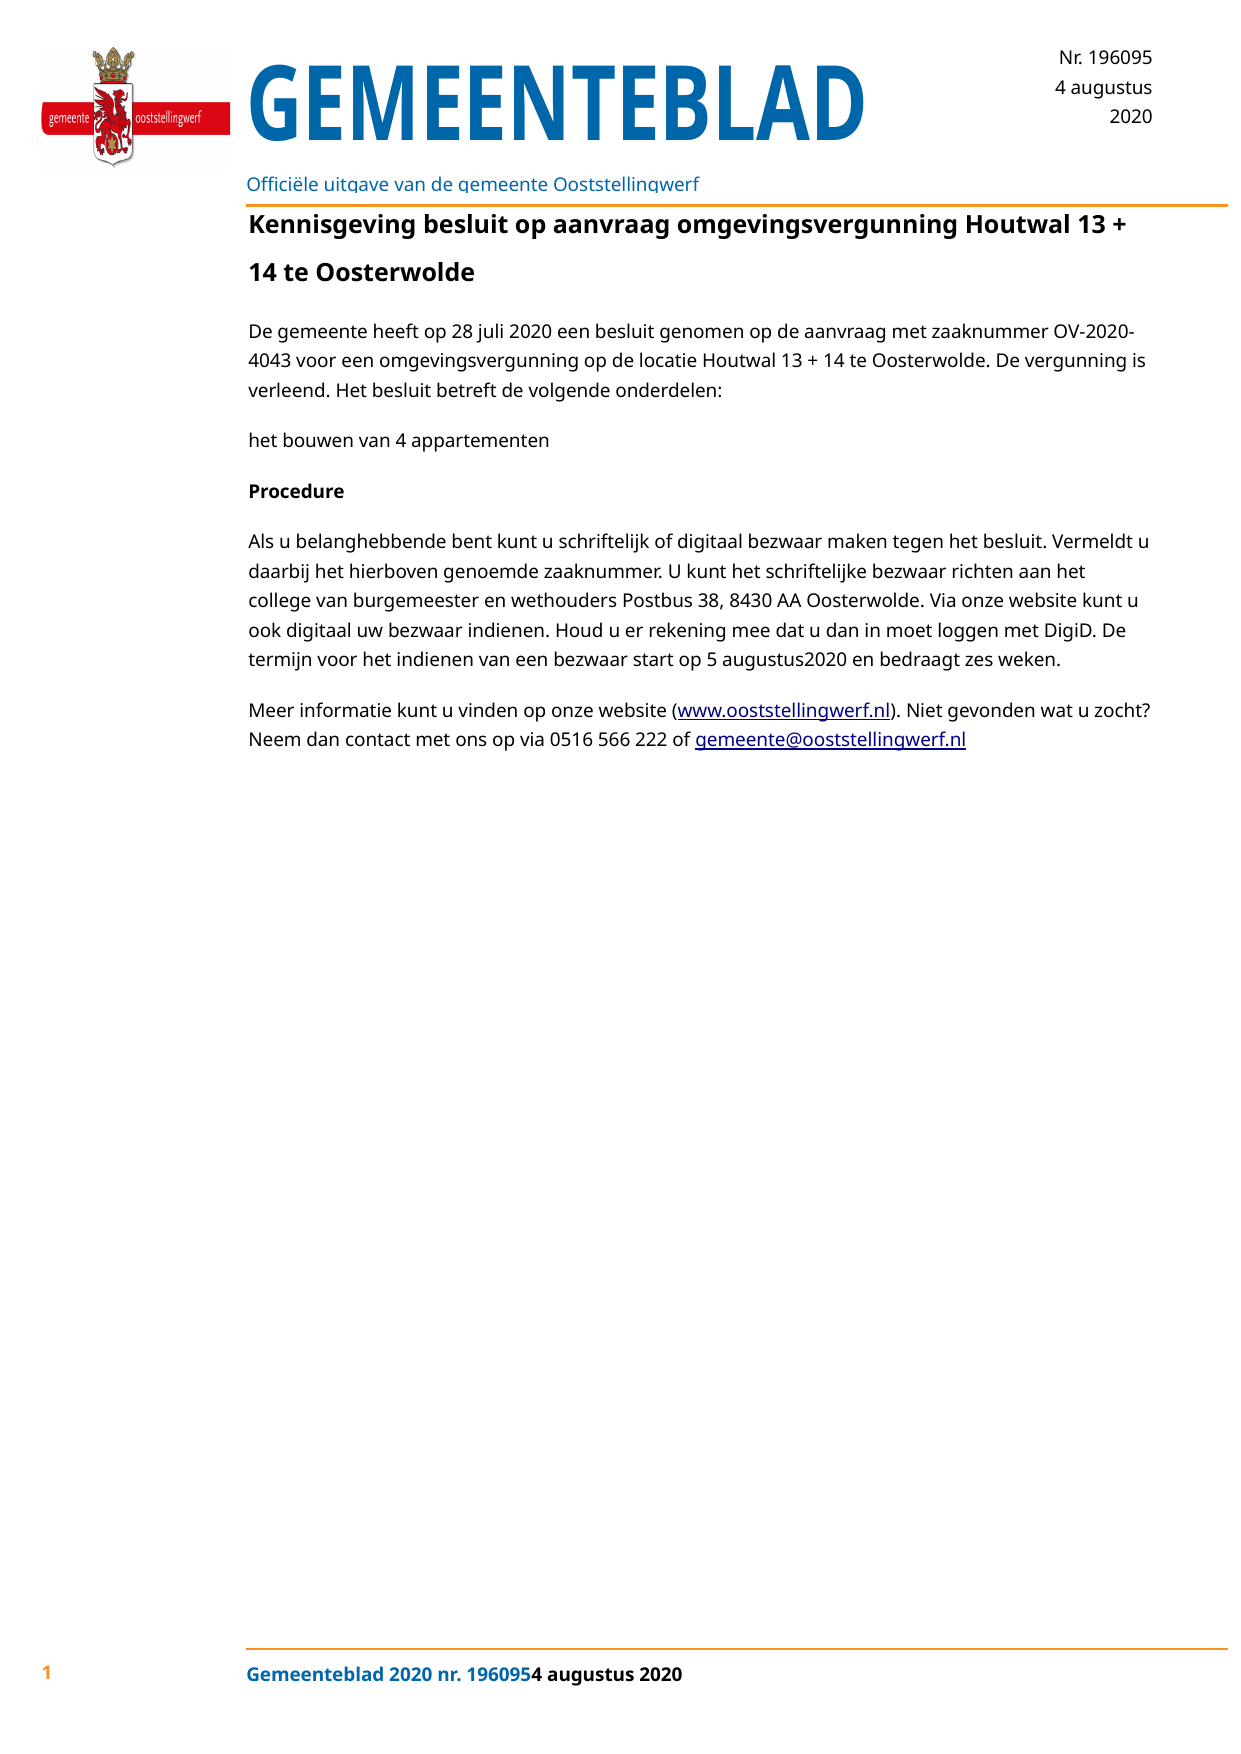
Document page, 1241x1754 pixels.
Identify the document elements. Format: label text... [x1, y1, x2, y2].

picture [41, 47, 231, 172]
text De gemeente heeft op 28 juli 2020 een besluit genomen op de aanvraag met zaaknummer OV-2020-4043 voor een omgevingsvergunning op de locatie Houtwal 13 + 14 te Oosterwolde. De vergunning is verleend. Het besluit betreft de volgende onderdelen: [248, 318, 1152, 403]
text het bouwen van 4 appartementen [248, 427, 1152, 453]
text Als u belanghebbende bent kunt u schriftelijk of digitaal bezwaar maken tegen het besluit. Vermeldt u daarbij het hierboven genoemde zaaknummer. U kunt het schriftelijke bezwaar richten aan het college van burgemeester en wethouders Postbus 38, 8430 AA Oosterwolde. Via onze website kunt u ook digitaal uw bezwaar indienen. Houd u er rekening mee dat u dan in moet loggen met DigiD. De termijn voor het indienen van een bezwaar start op 5 augustus2020 en bedraagt zes weken. [248, 528, 1152, 672]
text Kennisgeving besluit op aanvraag omgevingsvergunning Houtwal 13 + 14 te Oosterwolde [248, 207, 1152, 288]
text Procedure [248, 478, 1152, 504]
text Meer informatie kunt u vinden op onze website (www.ooststellingwerf.nl). Niet gevonden wat u zocht? Neem dan contact met ons op via 0516 566 222 of gemeente@ooststellingwerf.nl [248, 697, 1152, 752]
